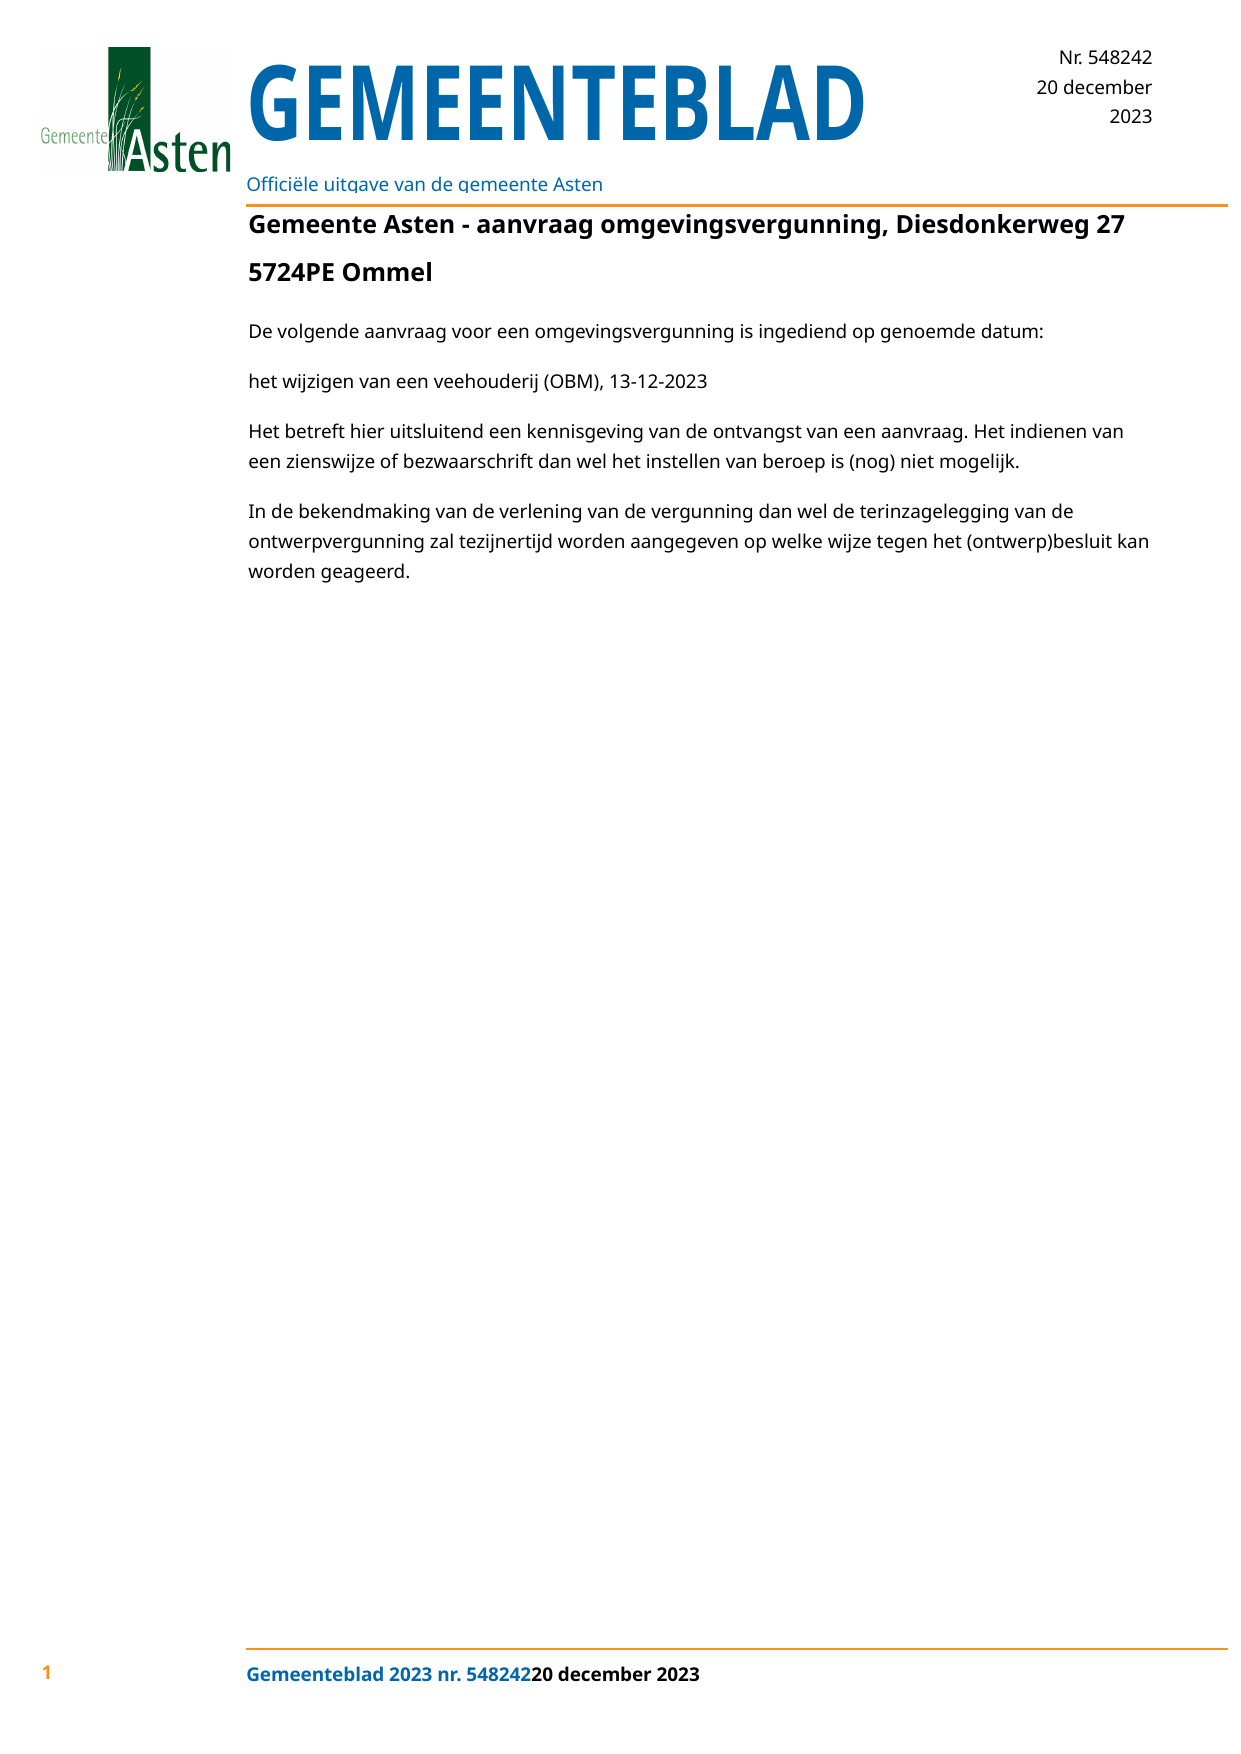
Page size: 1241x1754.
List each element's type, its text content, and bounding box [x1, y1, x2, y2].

text De volgende aanvraag voor een omgevingsvergunning is ingediend op genoemde datum: [248, 318, 1152, 344]
text Gemeente Asten - aanvraag omgevingsvergunning, Diesdonkerweg 27 5724PE Ommel [248, 207, 1152, 288]
text het wijzigen van een veehouderij (OBM), 13-12-2023 [248, 368, 1152, 394]
picture [41, 47, 231, 172]
text Het betreft hier uitsluitend een kennisgeving van de ontvangst van een aanvraag. Het indienen van een zienswijze of bezwaarschrift dan wel het instellen van beroep is (nog) niet mogelijk. [248, 419, 1152, 474]
text In de bekendmaking van de verlening van de vergunning dan wel de terinzagelegging van de ontwerpvergunning zal tezijnertijd worden aangegeven op welke wijze tegen het (ontwerp)besluit kan worden geageerd. [248, 499, 1152, 584]
